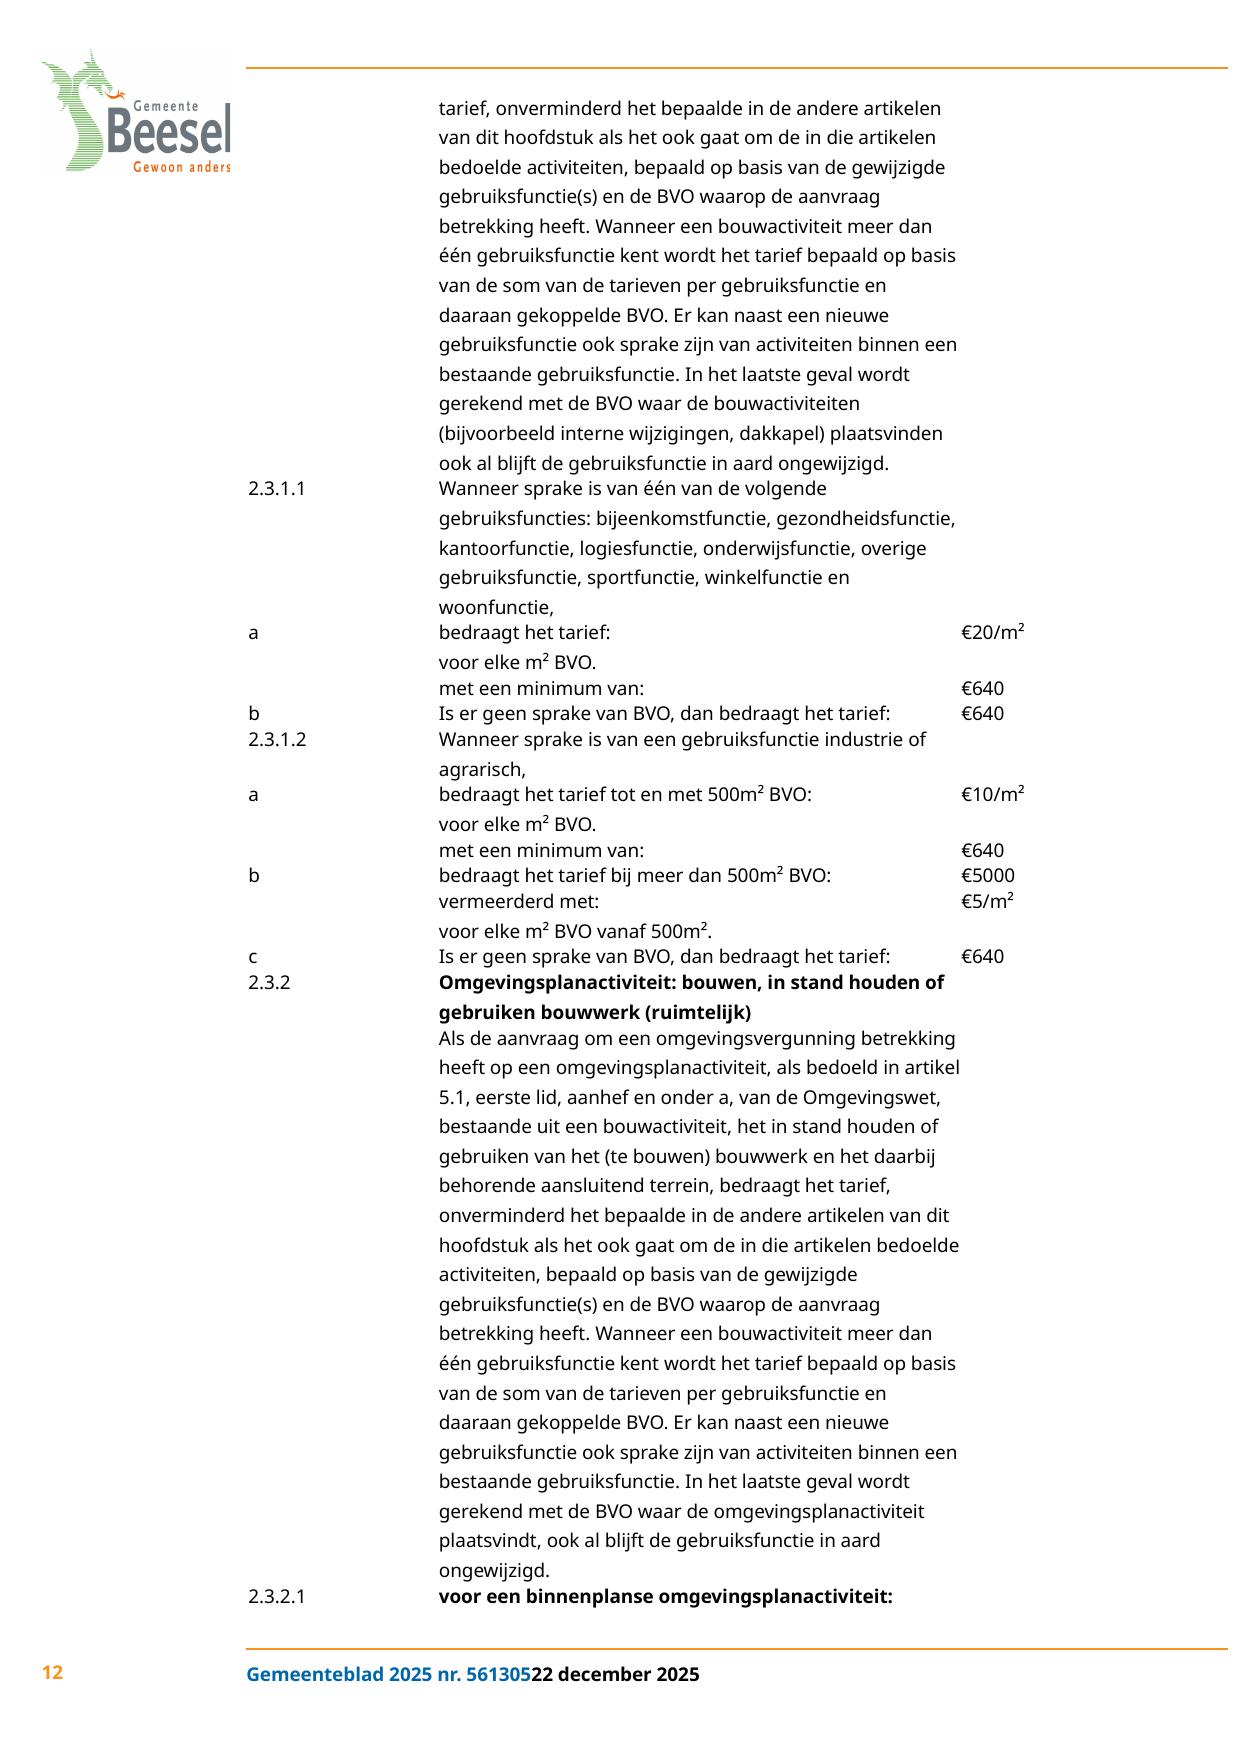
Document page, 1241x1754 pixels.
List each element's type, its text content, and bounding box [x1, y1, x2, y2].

table_cell vermeerderd met: voor elke m² BVO vanaf 500m². [439, 889, 961, 944]
table_cell [961, 1583, 1152, 1609]
table_cell a [248, 782, 439, 863]
table_cell a [248, 620, 439, 675]
table_cell [248, 889, 439, 944]
table_cell b [248, 863, 439, 888]
table_cell voor een binnenplanse omgevingsplanactiviteit: [439, 1583, 961, 1609]
table_cell €10/m² [961, 782, 1152, 837]
table_cell €640 [961, 675, 1152, 701]
table_cell [961, 726, 1152, 782]
table_cell bedraagt het tarief tot en met 500m² BVO: voor elke m² BVO. [439, 782, 961, 837]
table_cell Is er geen sprake van BVO, dan bedraagt het tarief: [439, 701, 961, 726]
table_cell met een minimum van: [439, 675, 961, 701]
table_cell Als de aanvraag om een omgevingsvergunning betrekking heeft op een omgevingsplanactiviteit, als bedoeld in artikel 5.1, eerste lid, aanhef en onder a, van de Omgevingswet, bestaande uit een bouwactiviteit, het in stand houden of gebruiken van het (te bouwen) bouwwerk en het daarbij behorende aansluitend terrein, bedraagt het tarief, onverminderd het bepaalde in de andere artikelen van dit hoofdstuk als het ook gaat om de in die artikelen bedoelde activiteiten, bepaald op basis van de gewijzigde gebruiksfunctie(s) en de BVO waarop de aanvraag betrekking heeft. Wanneer een bouwactiviteit meer dan één gebruiksfunctie kent wordt het tarief bepaald op basis van de som van de tarieven per gebruiksfunctie en daaraan gekoppelde BVO. Er kan naast een nieuwe gebruiksfunctie ook sprake zijn van activiteiten binnen een bestaande gebruiksfunctie. In het laatste geval wordt gerekend met de BVO waar de omgevingsplanactiviteit plaatsvindt, ook al blijft de gebruiksfunctie in aard ongewijzigd. [439, 1025, 961, 1583]
table_cell 2.3.2.1 [248, 1583, 439, 1609]
table_cell €20/m² [961, 620, 1152, 675]
picture [41, 47, 231, 172]
table_cell met een minimum van: [439, 837, 961, 863]
table_cell 2.3.1.1 [248, 476, 439, 619]
table_cell b [248, 701, 439, 726]
table_cell tarief, onverminderd het bepaalde in de andere artikelen van dit hoofdstuk als het ook gaat om de in die artikelen bedoelde activiteiten, bepaald op basis van de gewijzigde gebruiksfunctie(s) en de BVO waarop de aanvraag betrekking heeft. Wanneer een bouwactiviteit meer dan één gebruiksfunctie kent wordt het tarief bepaald op basis van de som van de tarieven per gebruiksfunctie en daaraan gekoppelde BVO. Er kan naast een nieuwe gebruiksfunctie ook sprake zijn van activiteiten binnen een bestaande gebruiksfunctie. In het laatste geval wordt gerekend met de BVO waar de bouwactiviteiten (bijvoorbeeld interne wijzigingen, dakkapel) plaatsvinden ook al blijft de gebruiksfunctie in aard ongewijzigd. [439, 95, 961, 476]
table_cell €5/m² [961, 889, 1152, 944]
table_cell 2.3.1.2 [248, 726, 439, 782]
table_cell Is er geen sprake van BVO, dan bedraagt het tarief: [439, 944, 961, 969]
table_cell bedraagt het tarief bij meer dan 500m² BVO: [439, 863, 961, 888]
table_cell bedraagt het tarief: voor elke m² BVO. [439, 620, 961, 675]
table_cell Wanneer sprake is van een gebruiksfunctie industrie of agrarisch, [439, 726, 961, 782]
table_cell €5000 [961, 863, 1152, 888]
table_cell €640 [961, 944, 1152, 969]
table_cell [961, 970, 1152, 1025]
table_cell [248, 95, 439, 476]
table_cell [248, 1025, 439, 1583]
table_cell [961, 1025, 1152, 1583]
table_cell €640 [961, 701, 1152, 726]
table_cell Omgevingsplanactiviteit: bouwen, in stand houden of gebruiken bouwwerk (ruimtelijk) [439, 970, 961, 1025]
table_cell c [248, 944, 439, 969]
table_cell 2.3.2 [248, 970, 439, 1025]
table_cell €640 [961, 837, 1152, 863]
table_cell [961, 476, 1152, 619]
table_cell [248, 675, 439, 701]
table_cell Wanneer sprake is van één van de volgende gebruiksfuncties: bijeenkomstfunctie, gezondheidsfunctie, kantoorfunctie, logiesfunctie, onderwijsfunctie, overige gebruiksfunctie, sportfunctie, winkelfunctie en woonfunctie, [439, 476, 961, 619]
table_cell [961, 95, 1152, 476]
